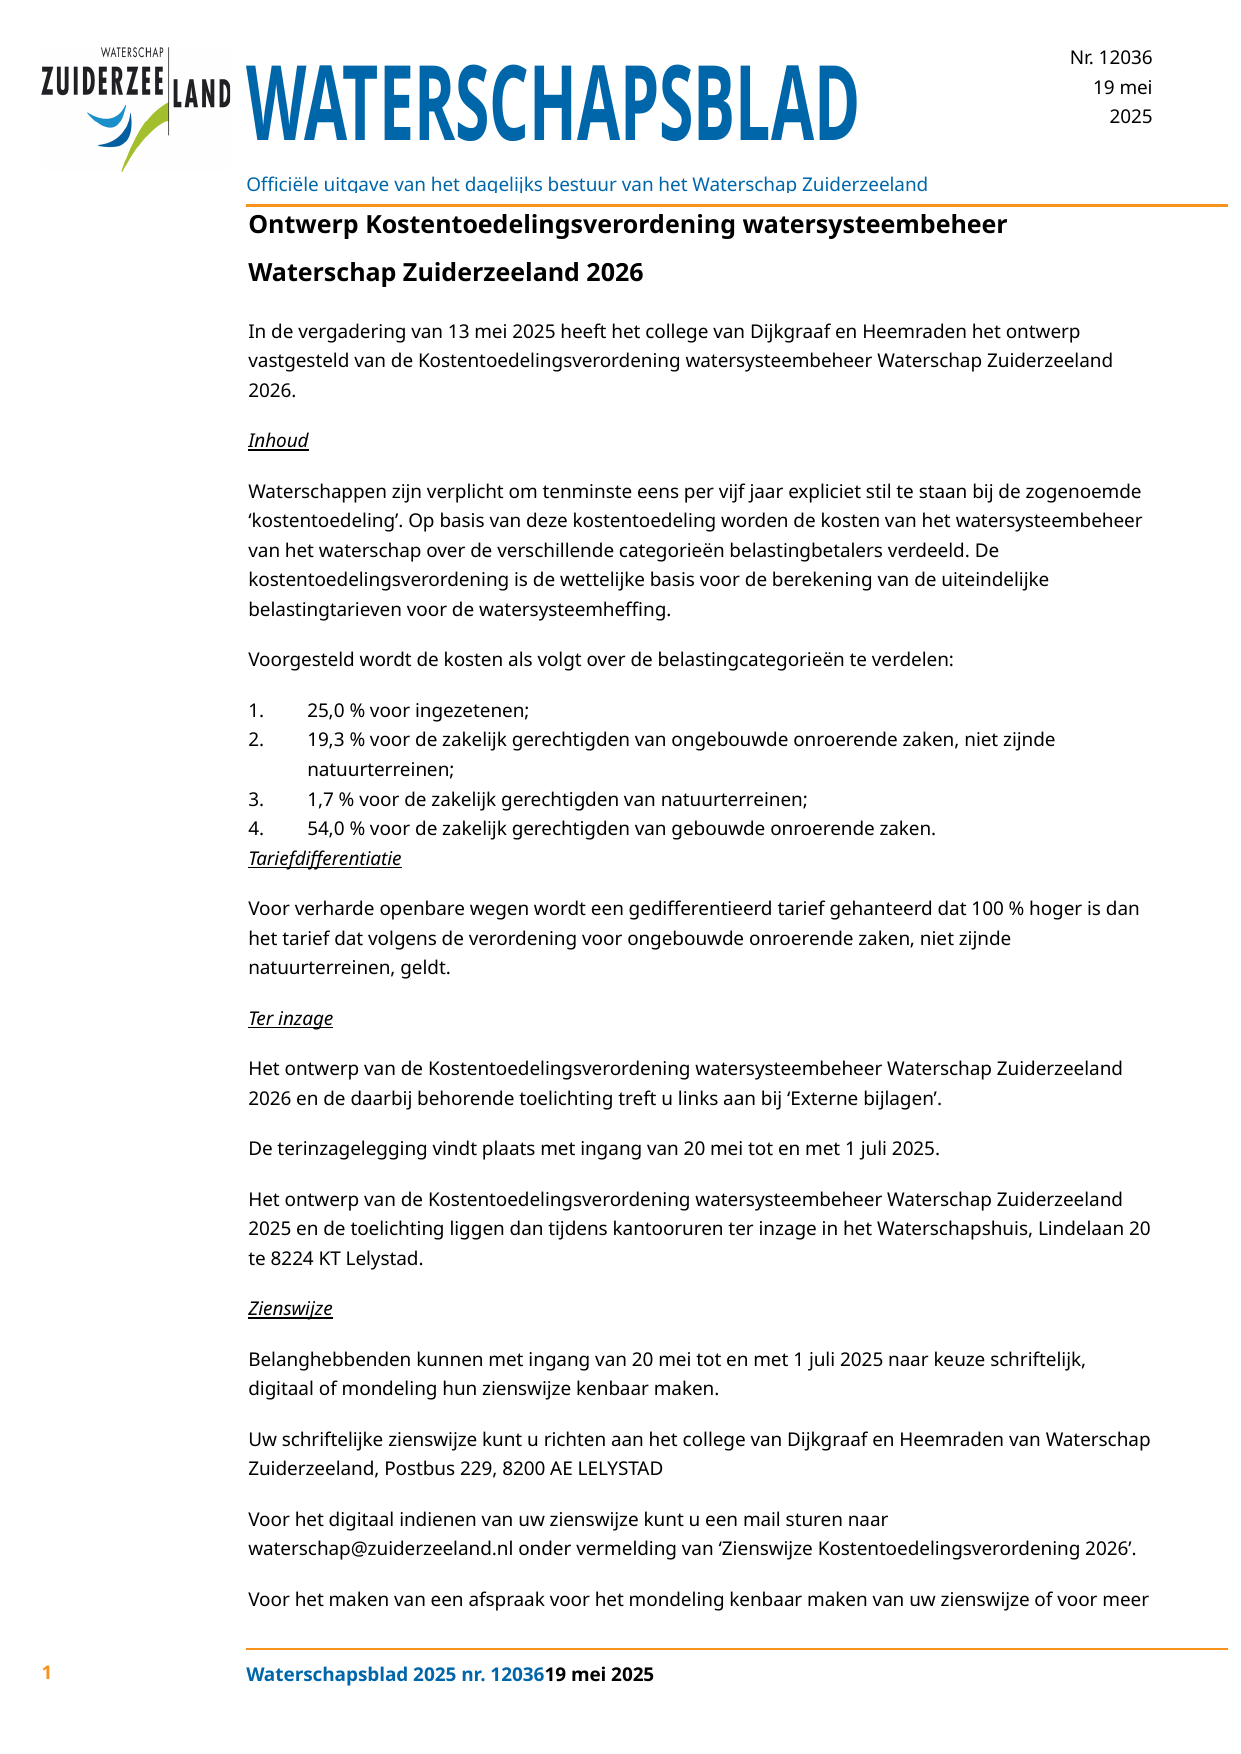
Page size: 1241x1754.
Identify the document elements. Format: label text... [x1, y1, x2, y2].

list 54,0 % voor de zakelijk gerechtigden van gebouwde onroerende zaken. [248, 815, 1152, 841]
text Ter inzage [248, 1005, 1152, 1031]
text Belanghebbenden kunnen met ingang van 20 mei tot en met 1 juli 2025 naar keuze schriftelijk, digitaal of mondeling hun zienswijze kenbaar maken. [248, 1346, 1152, 1401]
text Uw schriftelijke zienswijze kunt u richten aan het college van Dijkgraaf en Heemraden van Waterschap Zuiderzeeland, Postbus 229, 8200 AE LELYSTAD [248, 1426, 1152, 1481]
text Waterschappen zijn verplicht om tenminste eens per vijf jaar expliciet stil te staan bij de zogenoemde ‘kostentoedeling’. Op basis van deze kostentoedeling worden de kosten van het watersysteembeheer van het waterschap over de verschillende categorieën belastingbetalers verdeeld. De kostentoedelingsverordening is de wettelijke basis voor de berekening van de uiteindelijke belastingtarieven voor de watersysteemheffing. [248, 478, 1152, 622]
list 25,0 % voor ingezetenen; [248, 697, 1152, 723]
text In de vergadering van 13 mei 2025 heeft het college van Dijkgraaf en Heemraden het ontwerp vastgesteld van de Kostentoedelingsverordening watersysteembeheer Waterschap Zuiderzeeland 2026. [248, 318, 1152, 403]
text Voorgesteld wordt de kosten als volgt over de belastingcategorieën te verdelen: [248, 647, 1152, 672]
text Voor het digitaal indienen van uw zienswijze kunt u een mail sturen naar waterschap@zuiderzeeland.nl onder vermelding van ‘Zienswijze Kostentoedelingsverordening 2026’. [248, 1506, 1152, 1561]
text Ontwerp Kostentoedelingsverordening watersysteembeheer Waterschap Zuiderzeeland 2026 [248, 207, 1152, 288]
list 19,3 % voor de zakelijk gerechtigden van ongebouwde onroerende zaken, niet zijnde natuurterreinen; [248, 727, 1152, 782]
text Het ontwerp van de Kostentoedelingsverordening watersysteembeheer Waterschap Zuiderzeeland 2026 en de daarbij behorende toelichting treft u links aan bij ‘Externe bijlagen’. [248, 1055, 1152, 1111]
text Voor het maken van een afspraak voor het mondeling kenbaar maken van uw zienswijze of voor meer [248, 1586, 1152, 1612]
list 1,7 % voor de zakelijk gerechtigden van natuurterreinen; [248, 786, 1152, 812]
text Het ontwerp van de Kostentoedelingsverordening watersysteembeheer Waterschap Zuiderzeeland 2025 en de toelichting liggen dan tijdens kantooruren ter inzage in het Waterschapshuis, Lindelaan 20 te 8224 KT Lelystad. [248, 1186, 1152, 1271]
picture [41, 47, 231, 172]
text Zienswijze [248, 1295, 1152, 1321]
text Inhoud [248, 427, 1152, 453]
text De terinzagelegging vindt plaats met ingang van 20 mei tot en met 1 juli 2025. [248, 1135, 1152, 1161]
text Voor verharde openbare wegen wordt een gedifferentieerd tarief gehanteerd dat 100 % hoger is dan het tarief dat volgens de verordening voor ongebouwde onroerende zaken, niet zijnde natuurterreinen, geldt. [248, 895, 1152, 980]
text Tariefdifferentiatie [248, 845, 1152, 871]
